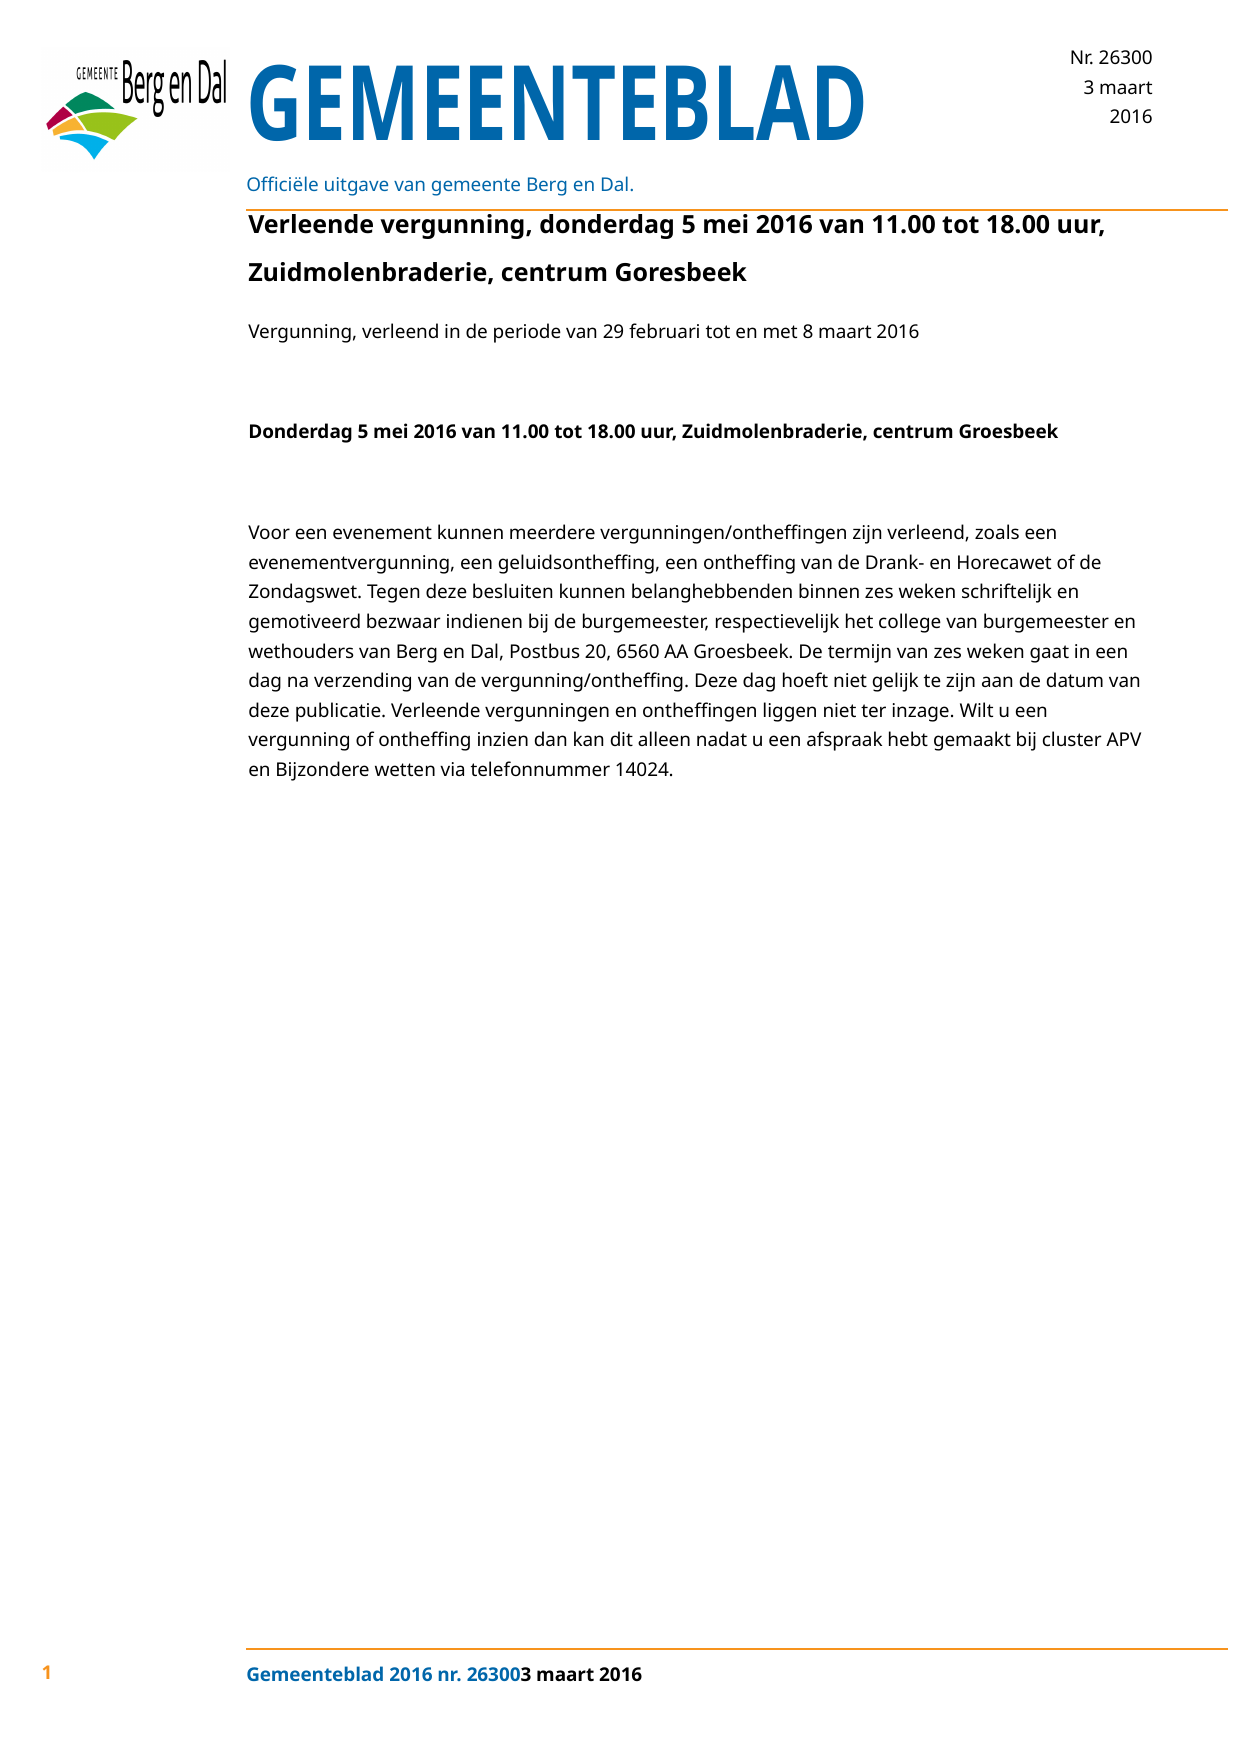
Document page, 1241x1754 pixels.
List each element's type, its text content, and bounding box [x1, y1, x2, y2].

picture [41, 47, 231, 172]
text Donderdag 5 mei 2016 van 11.00 tot 18.00 uur, Zuidmolenbraderie, centrum Groesbeek [248, 419, 1152, 444]
text Voor een evenement kunnen meerdere vergunningen/ontheffingen zijn verleend, zoals een evenementvergunning, een geluidsontheffing, een ontheffing van de Drank- en Horecawet of de Zondagswet. Tegen deze besluiten kunnen belanghebbenden binnen zes weken schriftelijk en gemotiveerd bezwaar indienen bij de burgemeester, respectievelijk het college van burgemeester en wethouders van Berg en Dal, Postbus 20, 6560 AA Groesbeek. De termijn van zes weken gaat in een dag na verzending van de vergunning/ontheffing. Deze dag hoeft niet gelijk te zijn aan de datum van deze publicatie. Verleende vergunningen en ontheffingen liggen niet ter inzage. Wilt u een vergunning of ontheffing inzien dan kan dit alleen nadat u een afspraak hebt gemaakt bij cluster APV en Bijzondere wetten via telefonnummer 14024. [248, 519, 1152, 782]
text Vergunning, verleend in de periode van 29 februari tot en met 8 maart 2016 [248, 318, 1152, 344]
text Verleende vergunning, donderdag 5 mei 2016 van 11.00 tot 18.00 uur, Zuidmolenbraderie, centrum Goresbeek [248, 211, 1152, 288]
